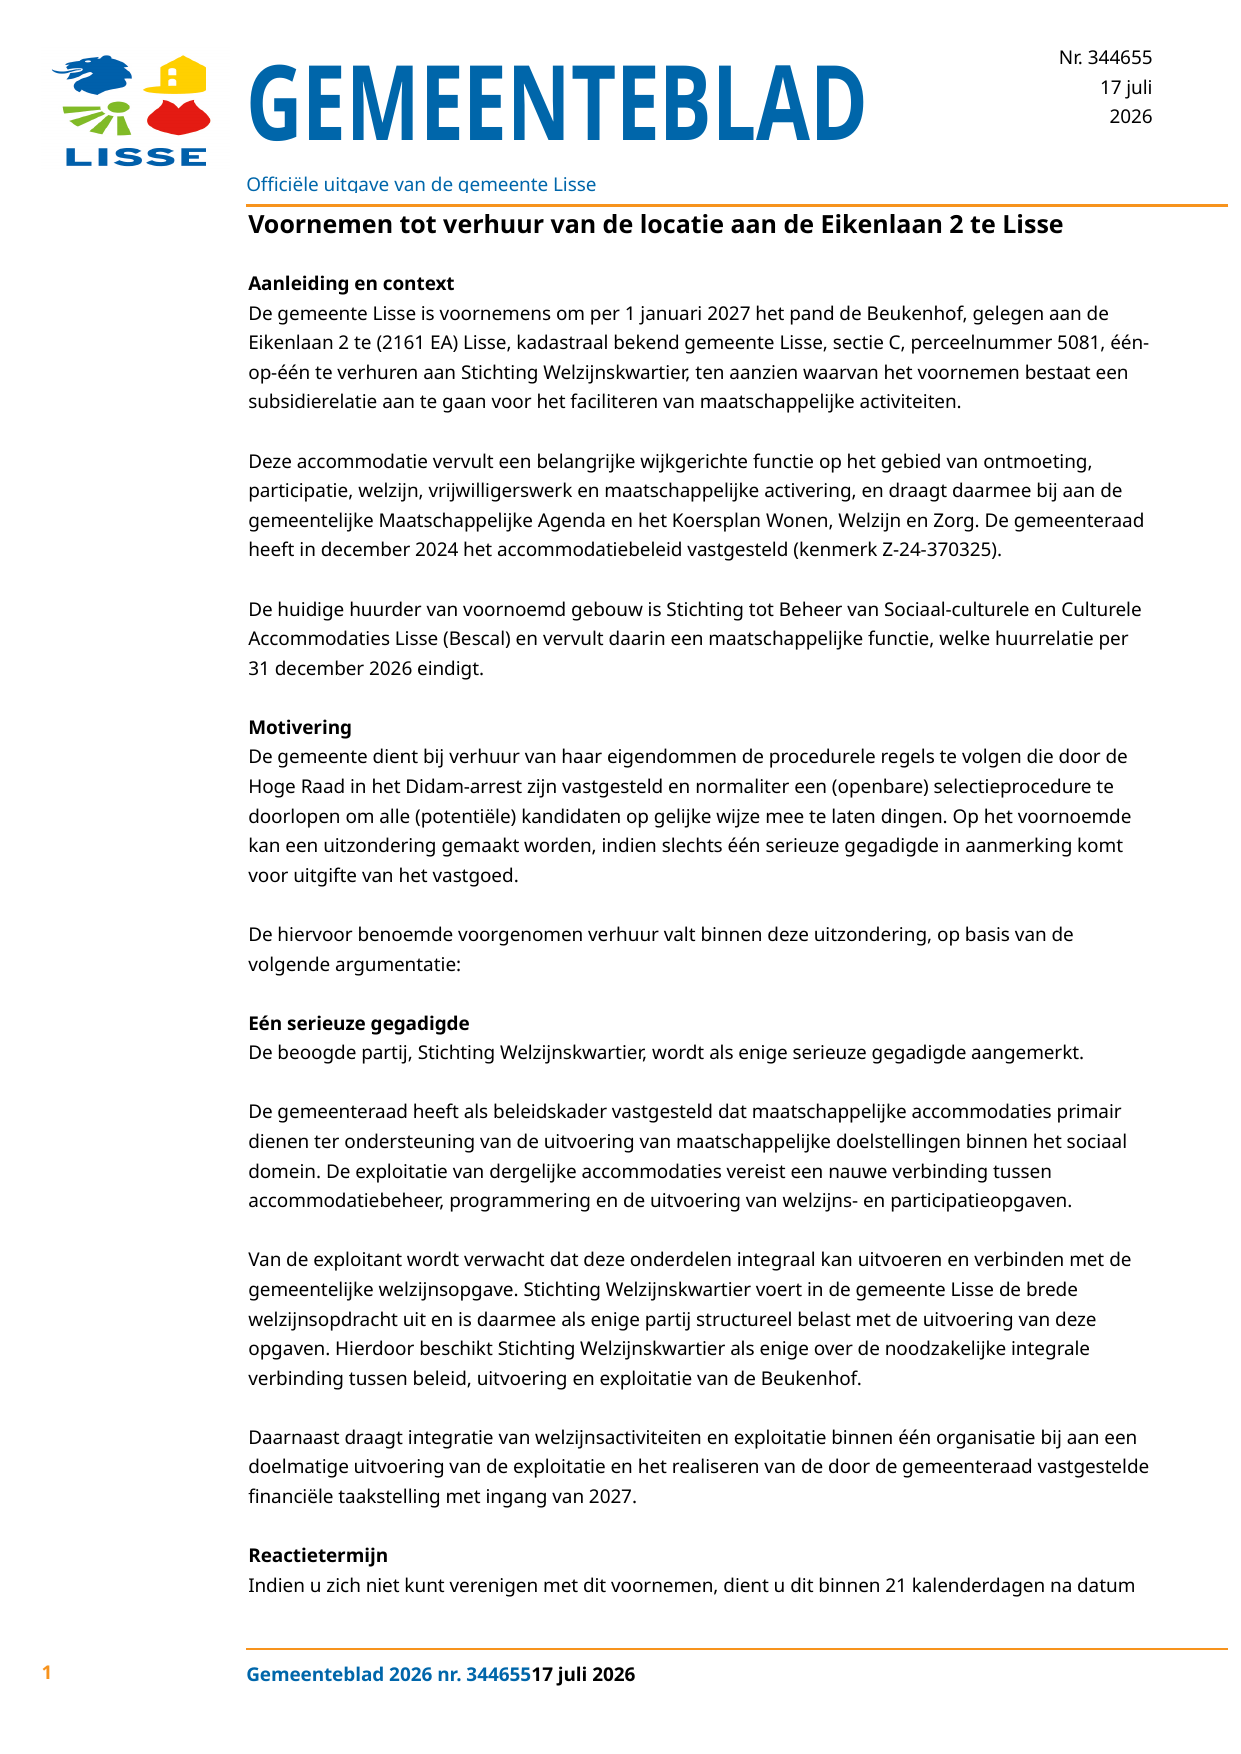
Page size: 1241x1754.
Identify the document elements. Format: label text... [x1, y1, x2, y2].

text Daarnaast draagt integratie van welzijnsactiviteiten en exploitatie binnen één organisatie bij aan een doelmatige uitvoering van de exploitatie en het realiseren van de door de gemeenteraad vastgestelde financiële taakstelling met ingang van 2027. [248, 1424, 1152, 1509]
text Voornemen tot verhuur van de locatie aan de Eikenlaan 2 te Lisse [248, 207, 1152, 241]
text De hiervoor benoemde voorgenomen verhuur valt binnen deze uitzondering, op basis van de volgende argumentatie: [248, 921, 1152, 976]
text Van de exploitant wordt verwacht dat deze onderdelen integraal kan uitvoeren en verbinden met de gemeentelijke welzijnsopgave. Stichting Welzijnskwartier voert in de gemeente Lisse de brede welzijnsopdracht uit en is daarmee als enige partij structureel belast met de uitvoering van deze opgaven. Hierdoor beschikt Stichting Welzijnskwartier als enige over de noodzakelijke integrale verbinding tussen beleid, uitvoering en exploitatie van de Beukenhof. [248, 1247, 1152, 1391]
text Motivering [248, 714, 1152, 740]
text De gemeente Lisse is voornemens om per 1 januari 2027 het pand de Beukenhof, gelegen aan de Eikenlaan 2 te (2161 EA) Lisse, kadastraal bekend gemeente Lisse, sectie C, perceelnummer 5081, één-op-één te verhuren aan Stichting Welzijnskwartier, ten aanzien waarvan het voornemen bestaat een subsidierelatie aan te gaan voor het faciliteren van maatschappelijke activiteiten. [248, 300, 1152, 414]
text Deze accommodatie vervult een belangrijke wijkgerichte functie op het gebied van ontmoeting, participatie, welzijn, vrijwilligerswerk en maatschappelijke activering, en draagt daarmee bij aan de gemeentelijke Maatschappelijke Agenda en het Koersplan Wonen, Welzijn en Zorg. De gemeenteraad heeft in december 2024 het accommodatiebeleid vastgesteld (kenmerk Z-24-370325). [248, 448, 1152, 562]
text Indien u zich niet kunt verenigen met dit voornemen, dient u dit binnen 21 kalenderdagen na datum [248, 1572, 1152, 1598]
picture [41, 47, 231, 172]
text De gemeente dient bij verhuur van haar eigendommen de procedurele regels te volgen die door de Hoge Raad in het Didam-arrest zijn vastgesteld en normaliter een (openbare) selectieprocedure te doorlopen om alle (potentiële) kandidaten op gelijke wijze mee te laten dingen. Op het voornoemde kan een uitzondering gemaakt worden, indien slechts één serieuze gegadigde in aanmerking komt voor uitgifte van het vastgoed. [248, 744, 1152, 888]
text De huidige huurder van voornoemd gebouw is Stichting tot Beheer van Sociaal-culturele en Culturele Accommodaties Lisse (Bescal) en vervult daarin een maatschappelijke functie, welke huurrelatie per 31 december 2026 eindigt. [248, 596, 1152, 681]
text Aanleiding en context [248, 270, 1152, 296]
text Reactietermijn [248, 1542, 1152, 1568]
text De gemeenteraad heeft als beleidskader vastgesteld dat maatschappelijke accommodaties primair dienen ter ondersteuning van de uitvoering van maatschappelijke doelstellingen binnen het sociaal domein. De exploitatie van dergelijke accommodaties vereist een nauwe verbinding tussen accommodatiebeheer, programmering en de uitvoering van welzijns- en participatieopgaven. [248, 1099, 1152, 1213]
text Eén serieuze gegadigde [248, 1010, 1152, 1036]
text De beoogde partij, Stichting Welzijnskwartier, wordt als enige serieuze gegadigde aangemerkt. [248, 1039, 1152, 1065]
